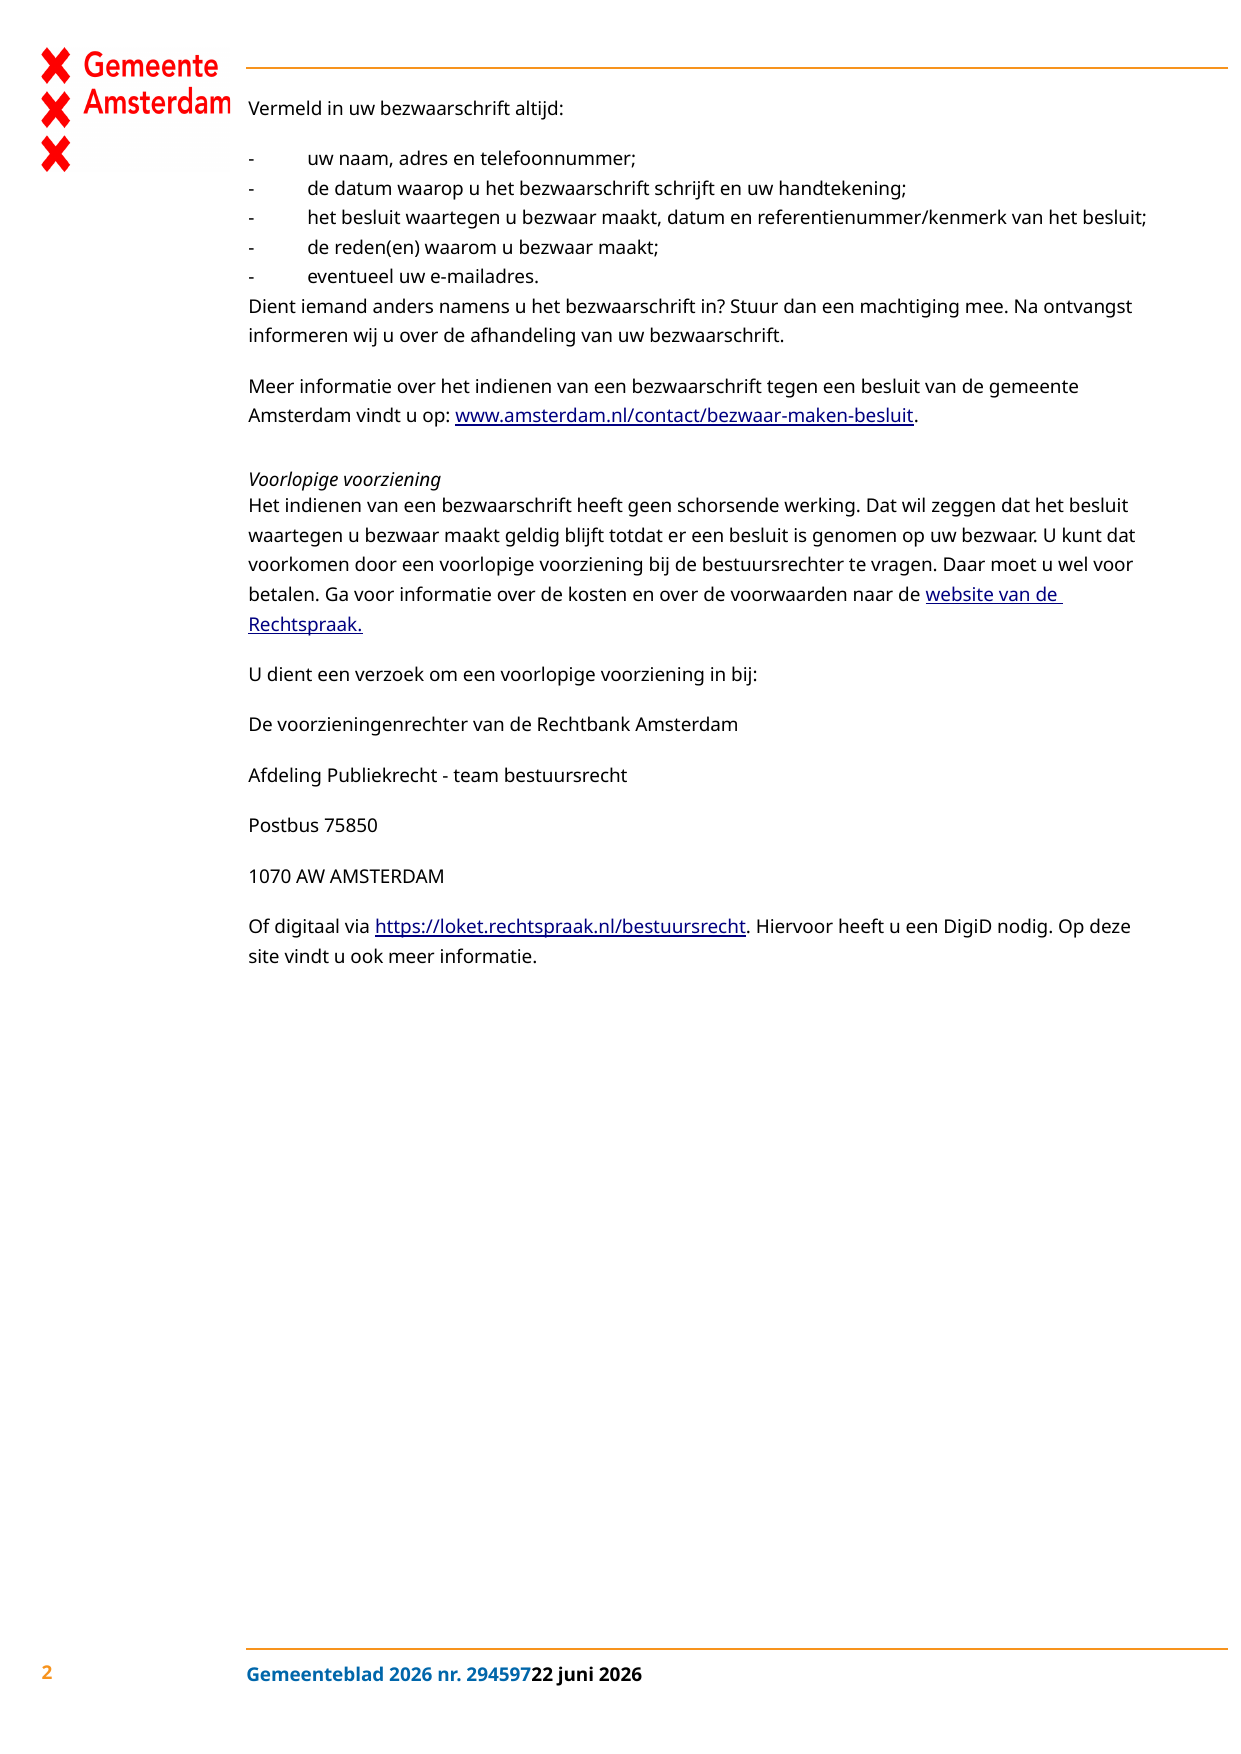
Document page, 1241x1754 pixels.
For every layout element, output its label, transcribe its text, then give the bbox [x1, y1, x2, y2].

picture [41, 47, 231, 172]
list het besluit waartegen u bezwaar maakt, datum en referentienummer/kenmerk van het besluit; [248, 204, 1152, 230]
list de datum waarop u het bezwaarschrift schrijft en uw handtekening; [248, 175, 1152, 201]
list de reden(en) waarom u bezwaar maakt; [248, 234, 1152, 260]
text Of digitaal via https://loket.rechtspraak.nl/bestuursrecht. Hiervoor heeft u een DigiD nodig. Op deze site vindt u ook meer informatie. [248, 913, 1152, 968]
text Het indienen van een bezwaarschrift heeft geen schorsende werking. Dat wil zeggen dat het besluit waartegen u bezwaar maakt geldig blijft totdat er een besluit is genomen op uw bezwaar. U kunt dat voorkomen door een voorlopige voorziening bij de bestuursrechter te vragen. Daar moet u wel voor betalen. Ga voor informatie over de kosten en over de voorwaarden naar de website van de Rechtspraak. [248, 492, 1152, 636]
list eventueel uw e-mailadres. [248, 263, 1152, 289]
text Dient iemand anders namens u het bezwaarschrift in? Stuur dan een machtiging mee. Na ontvangst informeren wij u over de afhandeling van uw bezwaarschrift. [248, 293, 1152, 348]
text Voorlopige voorziening [248, 467, 1152, 492]
list uw naam, adres en telefoonnummer; [248, 145, 1152, 171]
text U dient een verzoek om een voorlopige voorziening in bij: [248, 661, 1152, 687]
text Postbus 75850 [248, 812, 1152, 838]
text 1070 AW AMSTERDAM [248, 863, 1152, 888]
text Vermeld in uw bezwaarschrift altijd: [248, 95, 1152, 121]
text Meer informatie over het indienen van een bezwaarschrift tegen een besluit van de gemeente Amsterdam vindt u op: www.amsterdam.nl/contact/bezwaar-maken-besluit. [248, 373, 1152, 428]
text De voorzieningenrechter van de Rechtbank Amsterdam [248, 712, 1152, 737]
text Afdeling Publiekrecht - team bestuursrecht [248, 762, 1152, 788]
